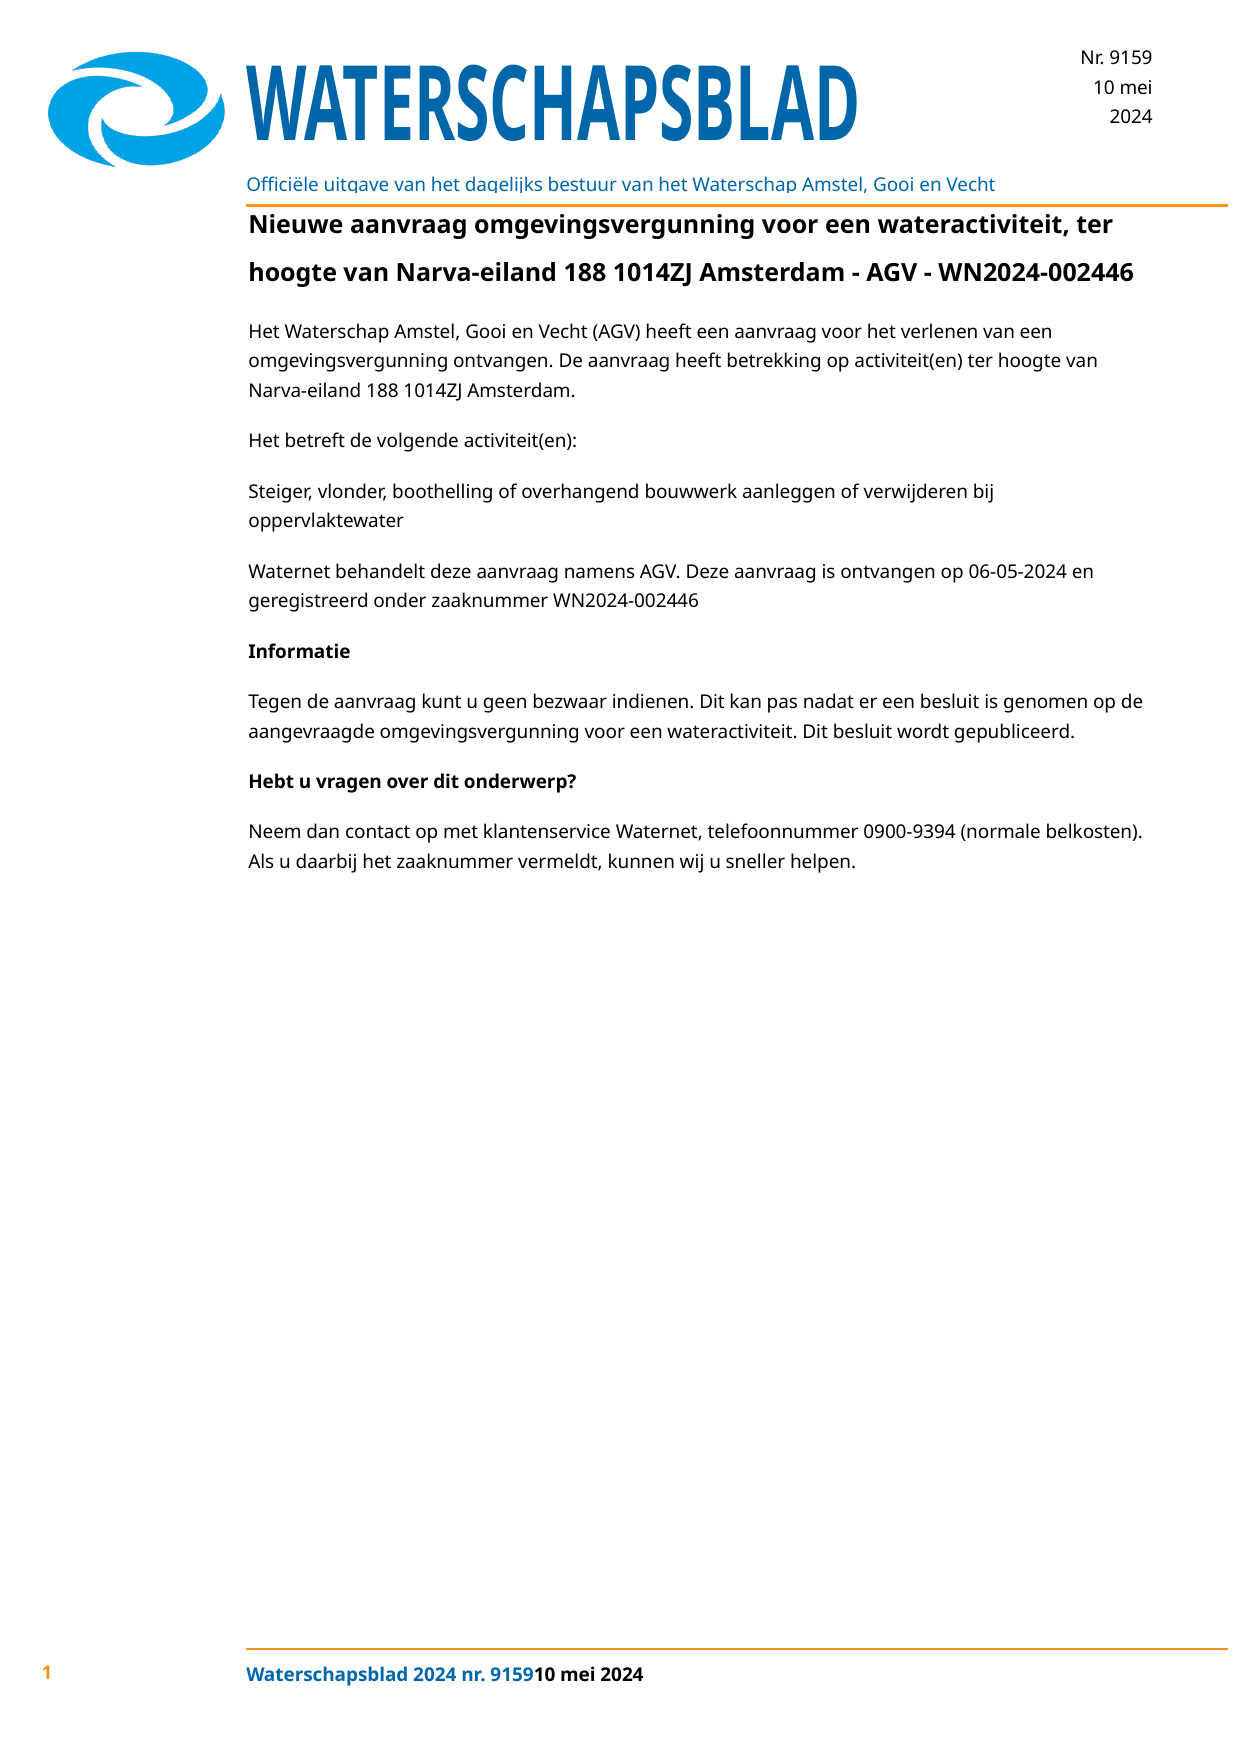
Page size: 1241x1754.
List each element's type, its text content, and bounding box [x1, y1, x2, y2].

text Nieuwe aanvraag omgevingsvergunning voor een wateractiviteit, ter hoogte van Narva-eiland 188 1014ZJ Amsterdam - AGV - WN2024-002446 [248, 207, 1152, 288]
text Waternet behandelt deze aanvraag namens AGV. Deze aanvraag is ontvangen op 06-05-2024 en geregistreerd onder zaaknummer WN2024-002446 [248, 558, 1152, 613]
text Hebt u vragen over dit onderwerp? [248, 768, 1152, 794]
text Tegen de aanvraag kunt u geen bezwaar indienen. Dit kan pas nadat er een besluit is genomen op de aangevraagde omgevingsvergunning voor een wateractiviteit. Dit besluit wordt gepubliceerd. [248, 688, 1152, 744]
text Neem dan contact op met klantenservice Waternet, telefoonnummer 0900-9394 (normale belkosten). Als u daarbij het zaaknummer vermeldt, kunnen wij u sneller helpen. [248, 819, 1152, 874]
text Het Waterschap Amstel, Gooi en Vecht (AGV) heeft een aanvraag voor het verlenen van een omgevingsvergunning ontvangen. De aanvraag heeft betrekking op activiteit(en) ter hoogte van Narva-eiland 188 1014ZJ Amsterdam. [248, 318, 1152, 403]
picture [41, 47, 231, 172]
text Steiger, vlonder, boothelling of overhangend bouwwerk aanleggen of verwijderen bij oppervlaktewater [248, 478, 1152, 533]
text Het betreft de volgende activiteit(en): [248, 427, 1152, 453]
text Informatie [248, 638, 1152, 664]
